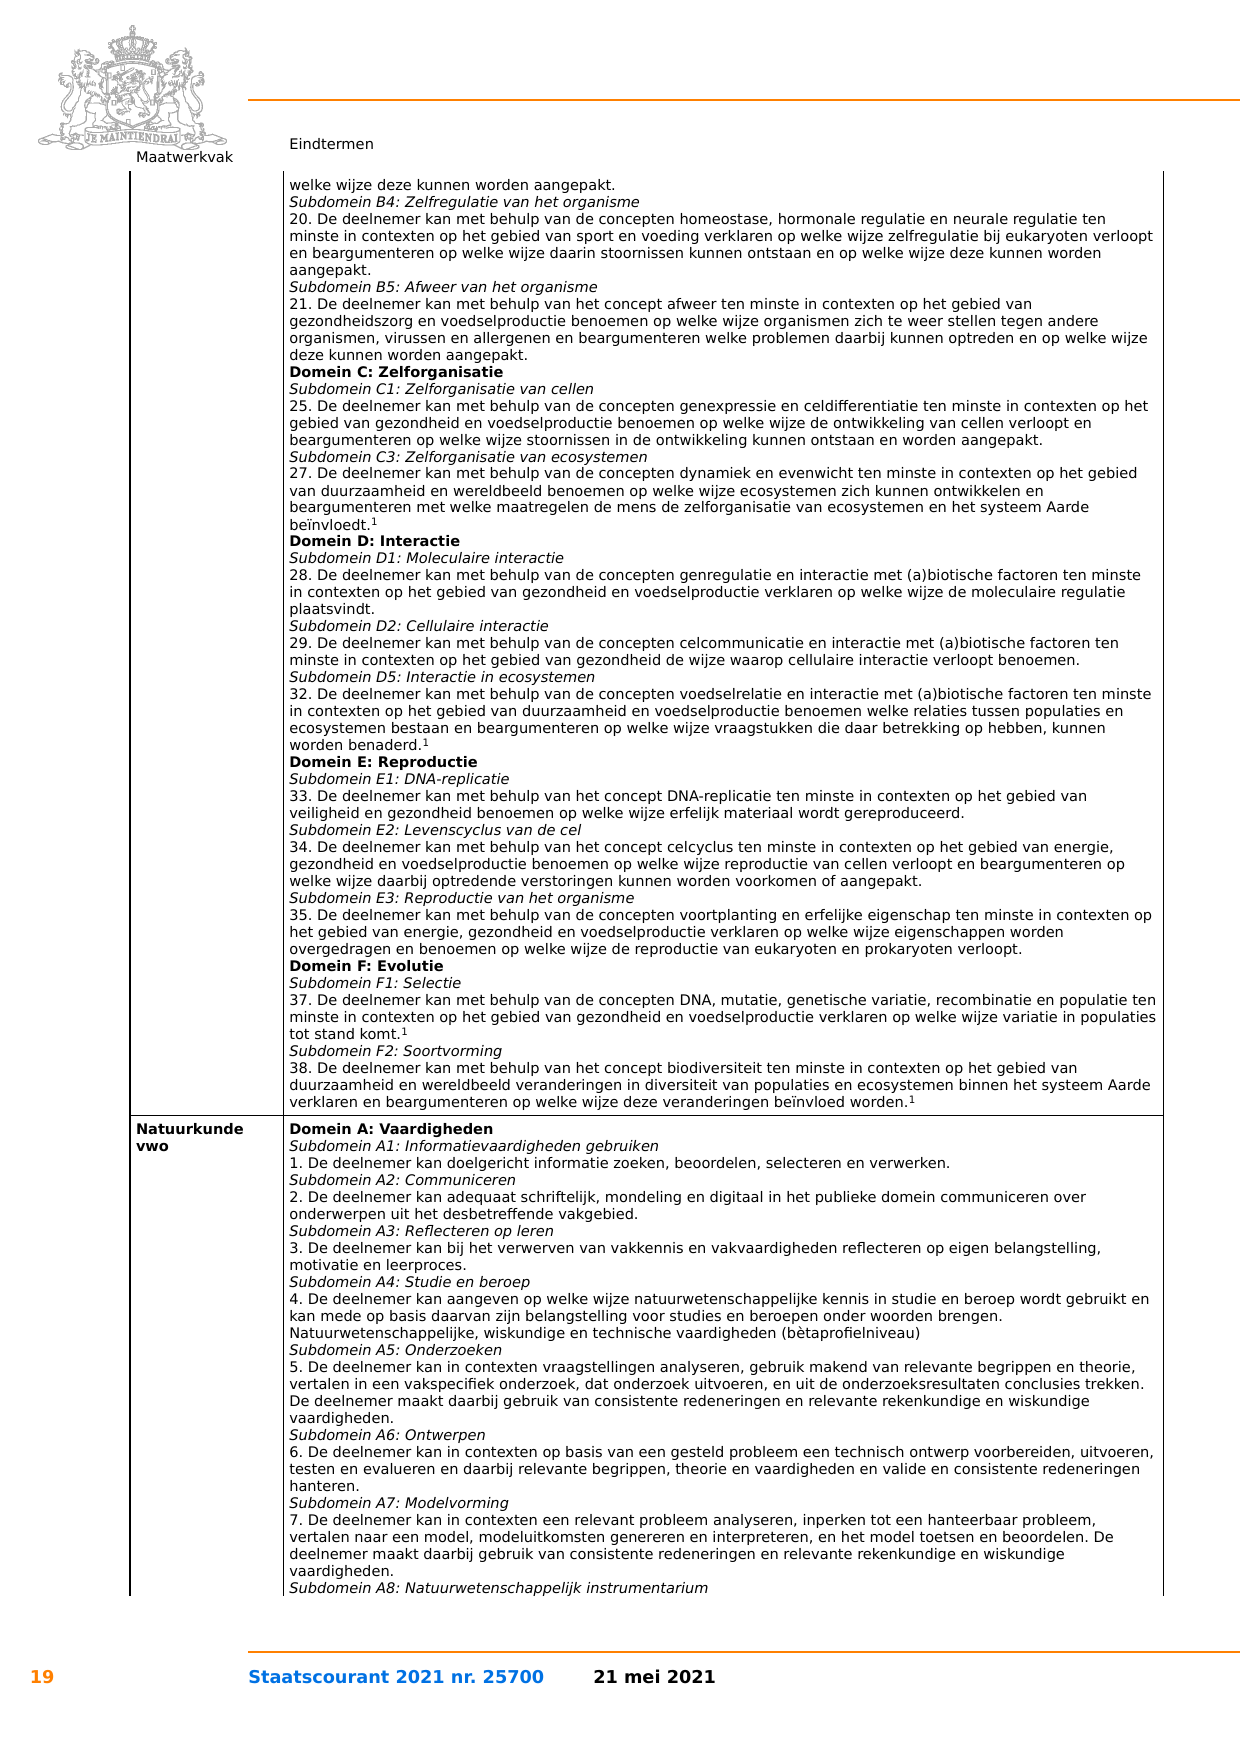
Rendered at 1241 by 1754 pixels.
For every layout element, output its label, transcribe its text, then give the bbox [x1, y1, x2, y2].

table_cell [131, 364, 283, 1115]
table_cell Natuurkunde vwo [131, 1116, 283, 1596]
table_header Eindtermen [284, 131, 1163, 171]
table_cell welke wijze deze kunnen worden aangepakt. Subdomein B4: Zelfregulatie van het organisme 20. De deelnemer kan met behulp van de concepten homeostase, hormonale regulatie en neurale regulatie ten minste in contexten op het gebied van sport en voeding verklaren op welke wijze zelfregulatie bij eukaryoten verloopt en beargumenteren op welke wijze daarin stoornissen kunnen ontstaan en op welke wijze deze kunnen worden aangepakt. Subdomein B5: Afweer van het organisme 21. De deelnemer kan met behulp van het concept afweer ten minste in contexten op het gebied van gezondheidszorg en voedselproductie benoemen op welke wijze organismen zich te weer stellen tegen andere organismen, virussen en allergenen en beargumenteren welke problemen daarbij kunnen optreden en op welke wijze deze kunnen worden aangepakt. [284, 172, 1163, 363]
picture [38, 25, 227, 150]
table_cell Domein A: Vaardigheden Subdomein A1: Informatievaardigheden gebruiken 1. De deelnemer kan doelgericht informatie zoeken, beoordelen, selecteren en verwerken. Subdomein A2: Communiceren 2. De deelnemer kan adequaat schriftelijk, mondeling en digitaal in het publieke domein communiceren over onderwerpen uit het desbetreffende vakgebied. Subdomein A3: Reflecteren op leren 3. De deelnemer kan bij het verwerven van vakkennis en vakvaardigheden reflecteren op eigen belangstelling, motivatie en leerproces. Subdomein A4: Studie en beroep 4. De deelnemer kan aangeven op welke wijze natuurwetenschappelijke kennis in studie en beroep wordt gebruikt en kan mede op basis daarvan zijn belangstelling voor studies en beroepen onder woorden brengen. Natuurwetenschappelijke, wiskundige en technische vaardigheden (bètaprofielniveau) Subdomein A5: Onderzoeken 5. De deelnemer kan in contexten vraagstellingen analyseren, gebruik makend van relevante begrippen en theorie, vertalen in een vakspecifiek onderzoek, dat onderzoek uitvoeren, en uit de onderzoeksresultaten conclusies trekken. De deelnemer maakt daarbij gebruik van consistente redeneringen en relevante rekenkundige en wiskundige vaardigheden. Subdomein A6: Ontwerpen 6. De deelnemer kan in contexten op basis van een gesteld probleem een technisch ontwerp voorbereiden, uitvoeren, testen en evalueren en daarbij relevante begrippen, theorie en vaardigheden en valide en consistente redeneringen hanteren. Subdomein A7: Modelvorming 7. De deelnemer kan in contexten een relevant probleem analyseren, inperken tot een hanteerbaar probleem, vertalen naar een model, modeluitkomsten genereren en interpreteren, en het model toetsen en beoordelen. De deelnemer maakt daarbij gebruik van consistente redeneringen en relevante rekenkundige en wiskundige vaardigheden. Subdomein A8: Natuurwetenschappelijk instrumentarium [284, 1116, 1163, 1596]
table_cell Domein C: Zelforganisatie Subdomein C1: Zelforganisatie van cellen 25. De deelnemer kan met behulp van de concepten genexpressie en celdifferentiatie ten minste in contexten op het gebied van gezondheid en voedselproductie benoemen op welke wijze de ontwikkeling van cellen verloopt en beargumenteren op welke wijze stoornissen in de ontwikkeling kunnen ontstaan en worden aangepakt. Subdomein C3: Zelforganisatie van ecosystemen 27. De deelnemer kan met behulp van de concepten dynamiek en evenwicht ten minste in contexten op het gebied van duurzaamheid en wereldbeeld benoemen op welke wijze ecosystemen zich kunnen ontwikkelen en beargumenteren met welke maatregelen de mens de zelforganisatie van ecosystemen en het systeem Aarde beïnvloedt.1 Domein D: Interactie Subdomein D1: Moleculaire interactie 28. De deelnemer kan met behulp van de concepten genregulatie en interactie met (a)biotische factoren ten minste in contexten op het gebied van gezondheid en voedselproductie verklaren op welke wijze de moleculaire regulatie plaatsvindt. Subdomein D2: Cellulaire interactie 29. De deelnemer kan met behulp van de concepten celcommunicatie en interactie met (a)biotische factoren ten minste in contexten op het gebied van gezondheid de wijze waarop cellulaire interactie verloopt benoemen. Subdomein D5: Interactie in ecosystemen 32. De deelnemer kan met behulp van de concepten voedselrelatie en interactie met (a)biotische factoren ten minste in contexten op het gebied van duurzaamheid en voedselproductie benoemen welke relaties tussen populaties en ecosystemen bestaan en beargumenteren op welke wijze vraagstukken die daar betrekking op hebben, kunnen worden benaderd.1 Domein E: Reproductie Subdomein E1: DNA-replicatie 33. De deelnemer kan met behulp van het concept DNA-replicatie ten minste in contexten op het gebied van veiligheid en gezondheid benoemen op welke wijze erfelijk materiaal wordt gereproduceerd. Subdomein E2: Levenscyclus van de cel 34. De deelnemer kan met behulp van het concept celcyclus ten minste in contexten op het gebied van energie, gezondheid en voedselproductie benoemen op welke wijze reproductie van cellen verloopt en beargumenteren op welke wijze daarbij optredende verstoringen kunnen worden voorkomen of aangepakt. Subdomein E3: Reproductie van het organisme 35. De deelnemer kan met behulp van de concepten voortplanting en erfelijke eigenschap ten minste in contexten op het gebied van energie, gezondheid en voedselproductie verklaren op welke wijze eigenschappen worden overgedragen en benoemen op welke wijze de reproductie van eukaryoten en prokaryoten verloopt. Domein F: Evolutie Subdomein F1: Selectie 37. De deelnemer kan met behulp van de concepten DNA, mutatie, genetische variatie, recombinatie en populatie ten minste in contexten op het gebied van gezondheid en voedselproductie verklaren op welke wijze variatie in populaties tot stand komt.1 Subdomein F2: Soortvorming 38. De deelnemer kan met behulp van het concept biodiversiteit ten minste in contexten op het gebied van duurzaamheid en wereldbeeld veranderingen in diversiteit van populaties en ecosystemen binnen het systeem Aarde verklaren en beargumenteren op welke wijze deze veranderingen beïnvloed worden.1 [284, 364, 1163, 1115]
table_header Maatwerkvak [131, 131, 283, 171]
table_cell [131, 172, 283, 363]
